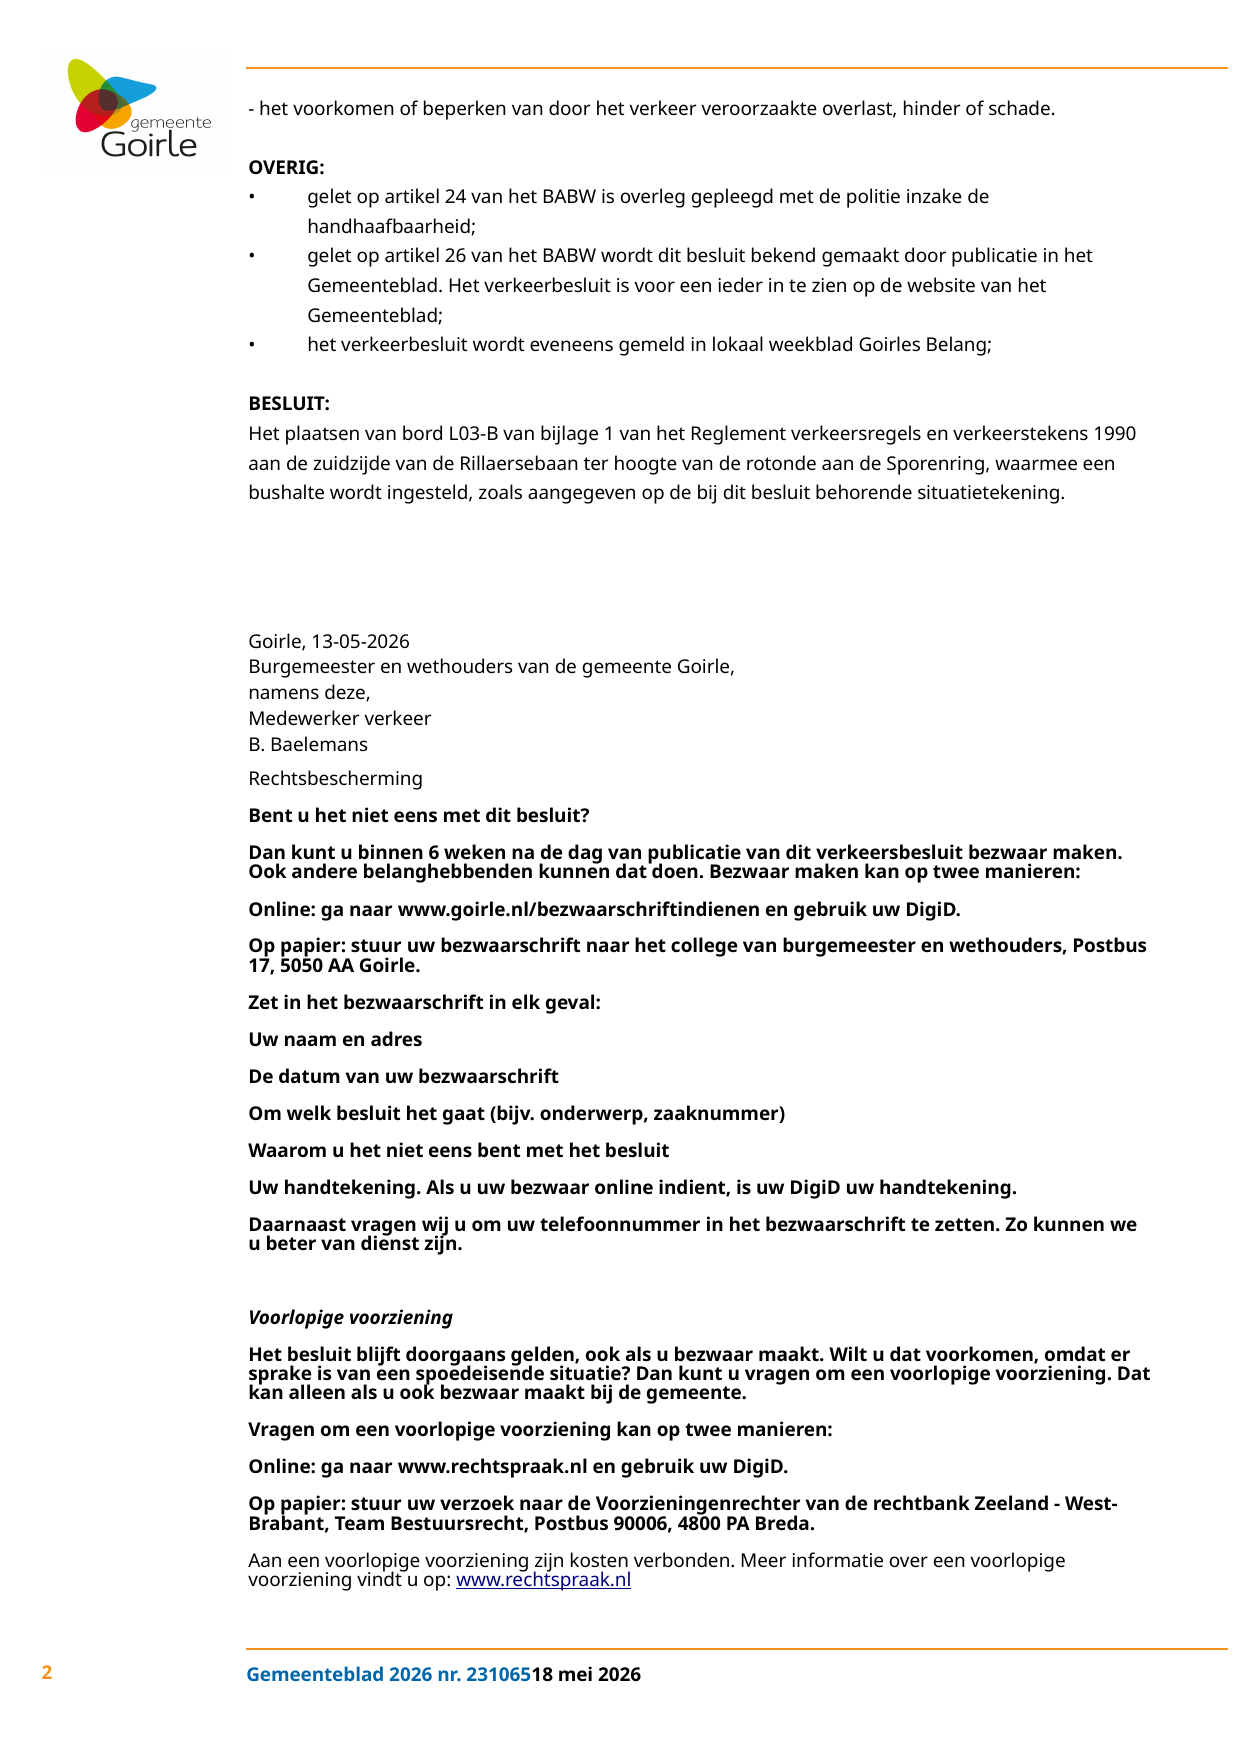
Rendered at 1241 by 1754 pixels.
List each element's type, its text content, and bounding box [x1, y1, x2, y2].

text Het plaatsen van bord L03-B van bijlage 1 van het Reglement verkeersregels en verkeerstekens 1990 aan de zuidzijde van de Rillaersebaan ter hoogte van de rotonde aan de Sporenring, waarmee een bushalte wordt ingesteld, zoals aangegeven op de bij dit besluit behorende situatietekening. [248, 420, 1152, 505]
text BESLUIT: [248, 391, 1152, 416]
text Uw handtekening. Als u uw bezwaar online indient, is uw DigiD uw handtekening. [248, 1179, 1152, 1198]
text Zet in het bezwaarschrift in elk geval: [248, 994, 1152, 1013]
text Waarom u het niet eens bent met het besluit [248, 1142, 1152, 1161]
text Rechtsbescherming [248, 770, 1152, 789]
text Online: ga naar www.rechtspraak.nl en gebruik uw DigiD. [248, 1458, 1152, 1478]
text Medewerker verkeer [248, 705, 1152, 731]
text Aan een voorlopige voorziening zijn kosten verbonden. Meer informatie over een voorlopige voorziening vindt u op: www.rechtspraak.nl [248, 1552, 1152, 1590]
text Voorlopige voorziening [248, 1309, 1152, 1328]
text Om welk besluit het gaat (bijv. onderwerp, zaaknummer) [248, 1105, 1152, 1124]
text - het voorkomen of beperken van door het verkeer veroorzaakte overlast, hinder of schade. [248, 95, 1152, 121]
list gelet op artikel 26 van het BABW wordt dit besluit bekend gemaakt door publicatie in het Gemeenteblad. Het verkeerbesluit is voor een ieder in te zien op de website van het Gemeenteblad; [248, 243, 1152, 328]
text Op papier: stuur uw verzoek naar de Voorzieningenrechter van de rechtbank Zeeland - West-Brabant, Team Bestuursrecht, Postbus 90006, 4800 PA Breda. [248, 1495, 1152, 1534]
list gelet op artikel 24 van het BABW is overleg gepleegd met de politie inzake de handhaafbaarheid; [248, 183, 1152, 239]
text Daarnaast vragen wij u om uw telefoonnummer in het bezwaarschrift te zetten. Zo kunnen we u beter van dienst zijn. [248, 1216, 1152, 1254]
text Uw naam en adres [248, 1031, 1152, 1050]
list het verkeerbesluit wordt eveneens gemeld in lokaal weekblad Goirles Belang; [248, 331, 1152, 357]
text namens deze, [248, 679, 1152, 705]
text Goirle, 13-05-2026 [248, 628, 1152, 654]
text Vragen om een voorlopige voorziening kan op twee manieren: [248, 1421, 1152, 1441]
text Het besluit blijft doorgaans gelden, ook als u bezwaar maakt. Wilt u dat voorkomen, omdat er sprake is van een spoedeisende situatie? Dan kunt u vragen om een voorlopige voorziening. Dat kan alleen als u ook bezwaar maakt bij de gemeente. [248, 1346, 1152, 1404]
text OVERIG: [248, 154, 1152, 180]
text De datum van uw bezwaarschrift [248, 1068, 1152, 1087]
text Online: ga naar www.goirle.nl/bezwaarschriftindienen en gebruik uw DigiD. [248, 901, 1152, 920]
text Op papier: stuur uw bezwaarschrift naar het college van burgemeester en wethouders, Postbus 17, 5050 AA Goirle. [248, 937, 1152, 976]
text Dan kunt u binnen 6 weken na de dag van publicatie van dit verkeersbesluit bezwaar maken. Ook andere belanghebbenden kunnen dat doen. Bezwaar maken kan op twee manieren: [248, 844, 1152, 883]
picture [41, 47, 231, 172]
text B. Baelemans [248, 731, 1152, 757]
text Burgemeester en wethouders van de gemeente Goirle, [248, 654, 1152, 679]
text Bent u het niet eens met dit besluit? [248, 807, 1152, 827]
